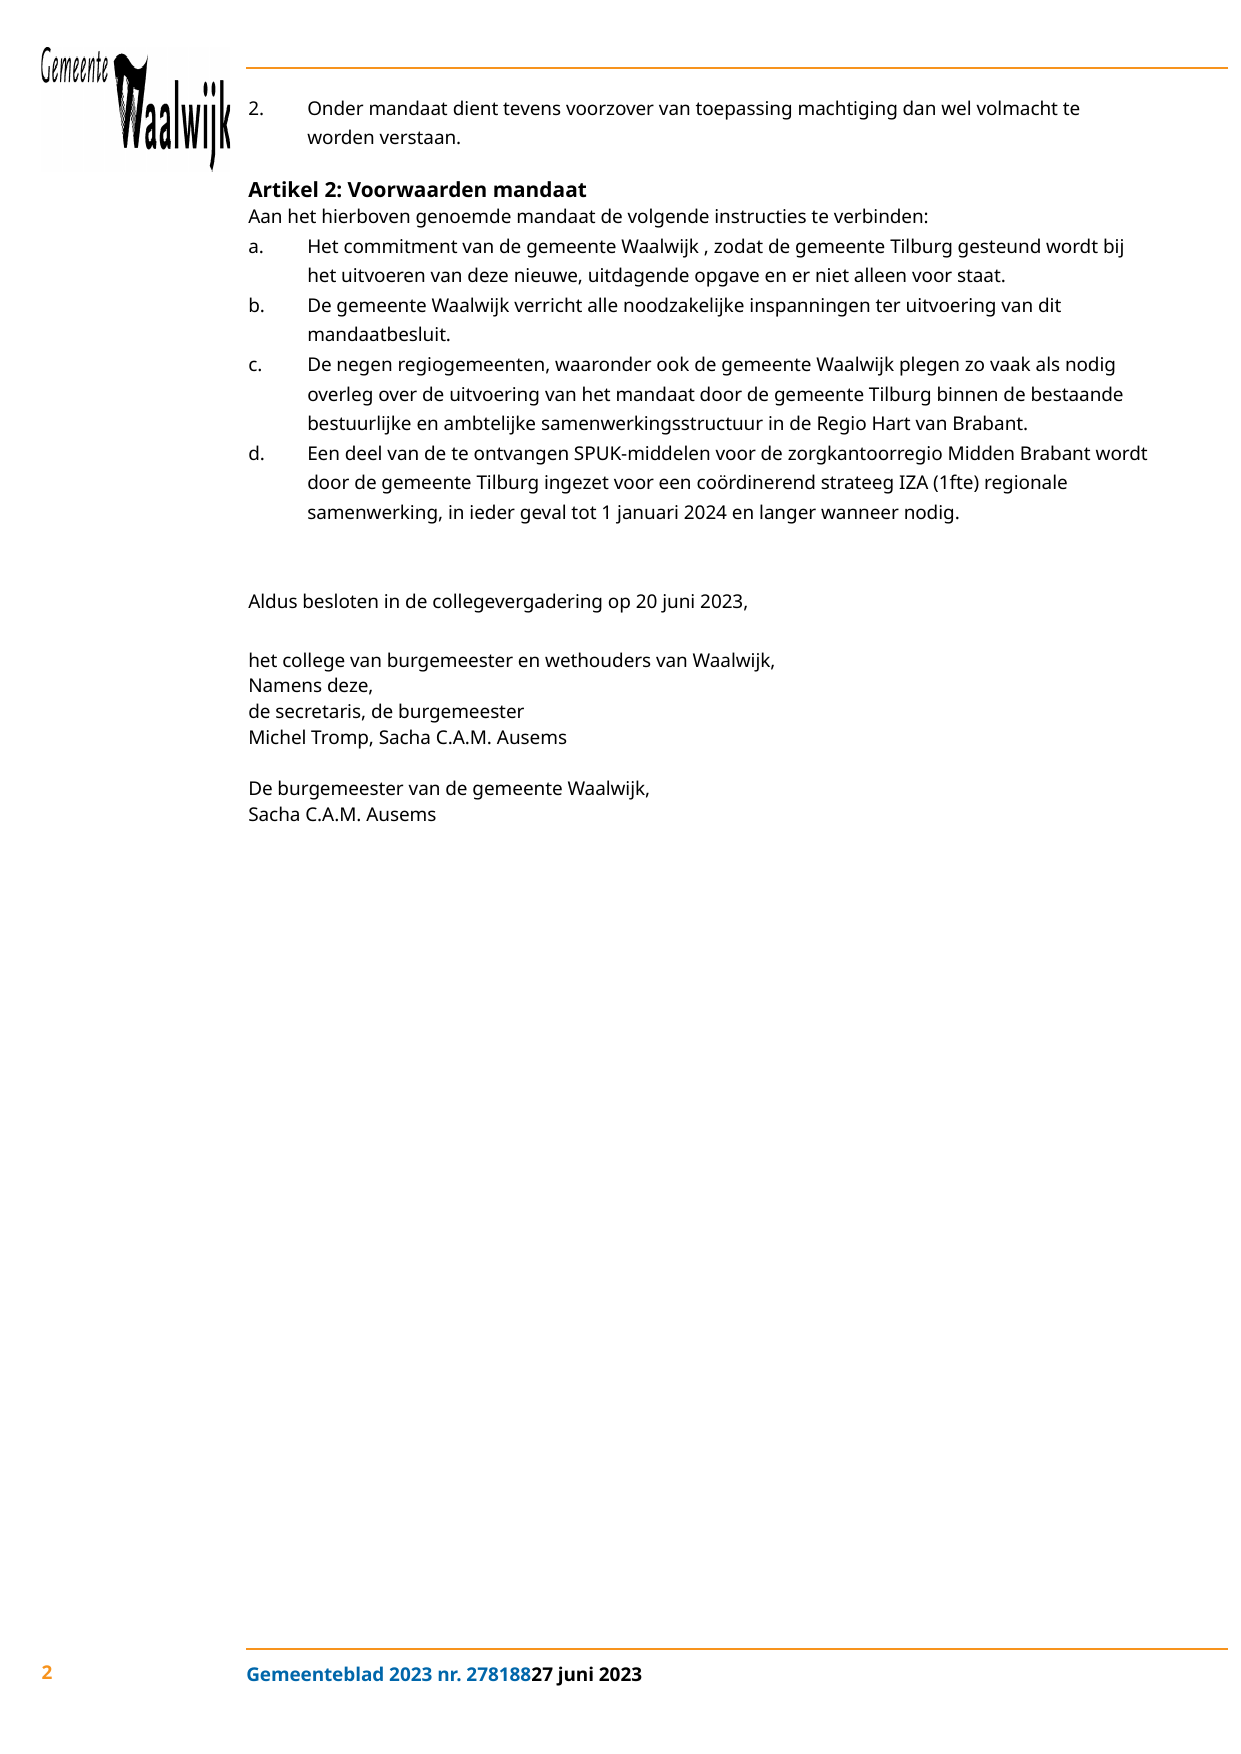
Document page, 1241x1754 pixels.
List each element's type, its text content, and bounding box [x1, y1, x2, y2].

text Aan het hierboven genoemde mandaat de volgende instructies te verbinden: [248, 203, 1152, 229]
text Sacha C.A.M. Ausems [248, 801, 1152, 827]
text de secretaris, de burgemeester [248, 698, 1152, 724]
text Namens deze, [248, 673, 1152, 698]
text De burgemeester van de gemeente Waalwijk, [248, 776, 1152, 801]
picture [41, 47, 231, 172]
list Een deel van de te ontvangen SPUK-middelen voor de zorgkantoorregio Midden Brabant wordt door de gemeente Tilburg ingezet voor een coördinerend strateeg IZA (1fte) regionale samenwerking, in ieder geval tot 1 januari 2024 en langer wanneer nodig. [248, 440, 1152, 525]
list Onder mandaat dient tevens voorzover van toepassing machtiging dan wel volmacht te worden verstaan. [248, 95, 1152, 150]
text Aldus besloten in de collegevergadering op 20 juni 2023, [248, 588, 1152, 613]
list De gemeente Waalwijk verricht alle noodzakelijke inspanningen ter uitvoering van dit mandaatbesluit. [248, 292, 1152, 347]
list Het commitment van de gemeente Waalwijk , zodat de gemeente Tilburg gesteund wordt bij het uitvoeren van deze nieuwe, uitdagende opgave en er niet alleen voor staat. [248, 233, 1152, 288]
text het college van burgemeester en wethouders van Waalwijk, [248, 647, 1152, 673]
text Michel Tromp, Sacha C.A.M. Ausems [248, 724, 1152, 750]
list De negen regiogemeenten, waaronder ook de gemeente Waalwijk plegen zo vaak als nodig overleg over de uitvoering van het mandaat door de gemeente Tilburg binnen de bestaande bestuurlijke en ambtelijke samenwerkingsstructuur in de Regio Hart van Brabant. [248, 351, 1152, 436]
text Artikel 2: Voorwaarden mandaat [248, 175, 1152, 203]
